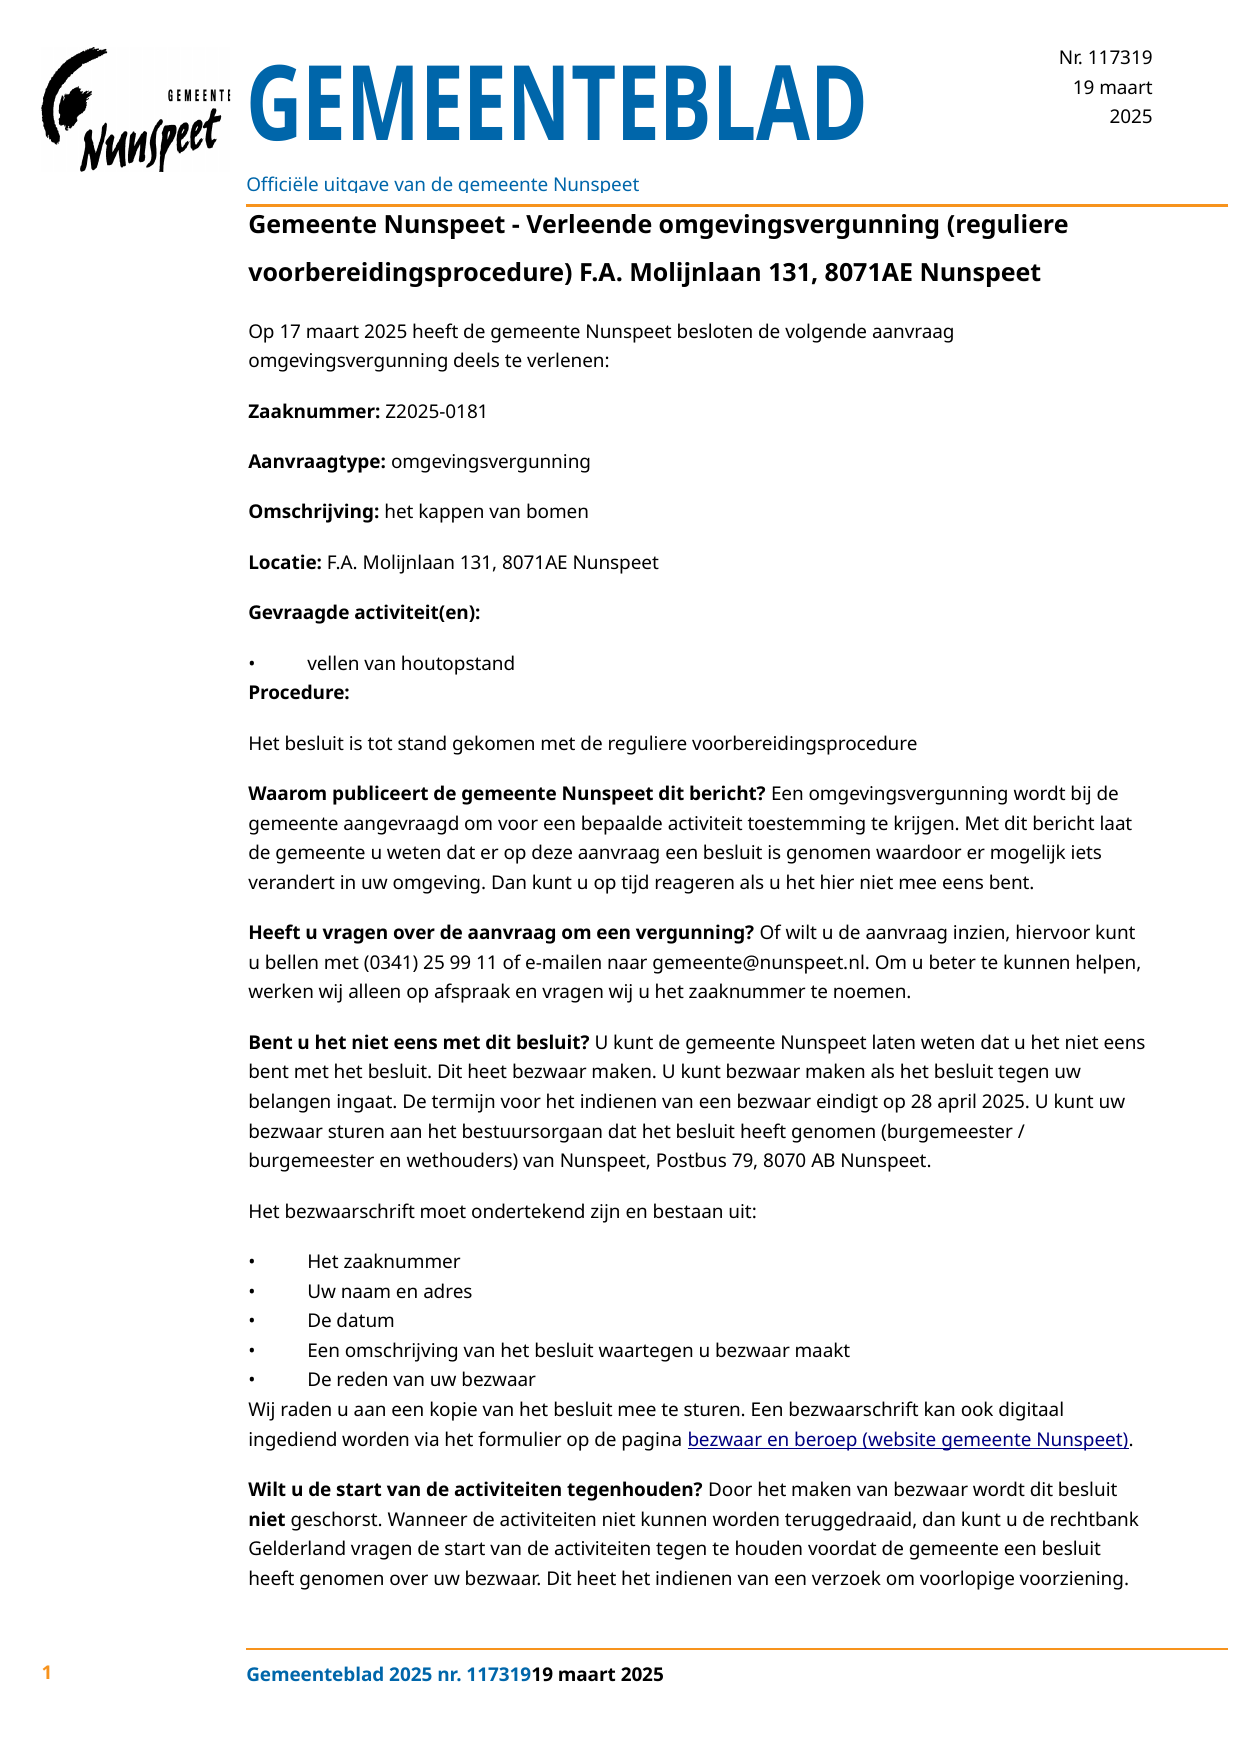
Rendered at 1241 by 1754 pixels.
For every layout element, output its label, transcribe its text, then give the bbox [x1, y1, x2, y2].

text Op 17 maart 2025 heeft de gemeente Nunspeet besloten de volgende aanvraag omgevingsvergunning deels te verlenen: [248, 318, 1152, 373]
text Locatie: F.A. Molijnlaan 131, 8071AE Nunspeet [248, 549, 1152, 575]
text Heeft u vragen over de aanvraag om een vergunning? Of wilt u de aanvraag inzien, hiervoor kunt u bellen met (0341) 25 99 11 of e-mailen naar gemeente@nunspeet.nl. Om u beter te kunnen helpen, werken wij alleen op afspraak en vragen wij u het zaaknummer te noemen. [248, 919, 1152, 1004]
list De reden van uw bezwaar [248, 1367, 1152, 1392]
text Omschrijving: het kappen van bomen [248, 499, 1152, 524]
text Wilt u de start van de activiteiten tegenhouden? Door het maken van bezwaar wordt dit besluit niet geschorst. Wanneer de activiteiten niet kunnen worden teruggedraaid, dan kunt u de rechtbank Gelderland vragen de start van de activiteiten tegen te houden voordat de gemeente een besluit heeft genomen over uw bezwaar. Dit heet het indienen van een verzoek om voorlopige voorziening. [248, 1476, 1152, 1591]
text Procedure: [248, 679, 1152, 705]
picture [41, 47, 231, 172]
text Wij raden u aan een kopie van het besluit mee te sturen. Een bezwaarschrift kan ook digitaal ingediend worden via het formulier op de pagina bezwaar en beroep (website gemeente Nunspeet). [248, 1396, 1152, 1452]
list Het zaaknummer [248, 1248, 1152, 1274]
list Een omschrijving van het besluit waartegen u bezwaar maakt [248, 1337, 1152, 1363]
text Bent u het niet eens met dit besluit? U kunt de gemeente Nunspeet laten weten dat u het niet eens bent met het besluit. Dit heet bezwaar maken. U kunt bezwaar maken als het besluit tegen uw belangen ingaat. De termijn voor het indienen van een bezwaar eindigt op 28 april 2025. U kunt uw bezwaar sturen aan het bestuursorgaan dat het besluit heeft genomen (burgemeester / burgemeester en wethouders) van Nunspeet, Postbus 79, 8070 AB Nunspeet. [248, 1029, 1152, 1173]
text Het bezwaarschrift moet ondertekend zijn en bestaan uit: [248, 1198, 1152, 1224]
text Gevraagde activiteit(en): [248, 599, 1152, 625]
text Aanvraagtype: omgevingsvergunning [248, 448, 1152, 474]
list Uw naam en adres [248, 1278, 1152, 1304]
text Het besluit is tot stand gekomen met de reguliere voorbereidingsprocedure [248, 730, 1152, 756]
list De datum [248, 1307, 1152, 1333]
list vellen van houtopstand [248, 650, 1152, 676]
text Waarom publiceert de gemeente Nunspeet dit bericht? Een omgevingsvergunning wordt bij de gemeente aangevraagd om voor een bepaalde activiteit toestemming te krijgen. Met dit bericht laat de gemeente u weten dat er op deze aanvraag een besluit is genomen waardoor er mogelijk iets verandert in uw omgeving. Dan kunt u op tijd reageren als u het hier niet mee eens bent. [248, 780, 1152, 895]
text Zaaknummer: Z2025-0181 [248, 398, 1152, 424]
text Gemeente Nunspeet - Verleende omgevingsvergunning (reguliere voorbereidingsprocedure) F.A. Molijnlaan 131, 8071AE Nunspeet [248, 207, 1152, 288]
